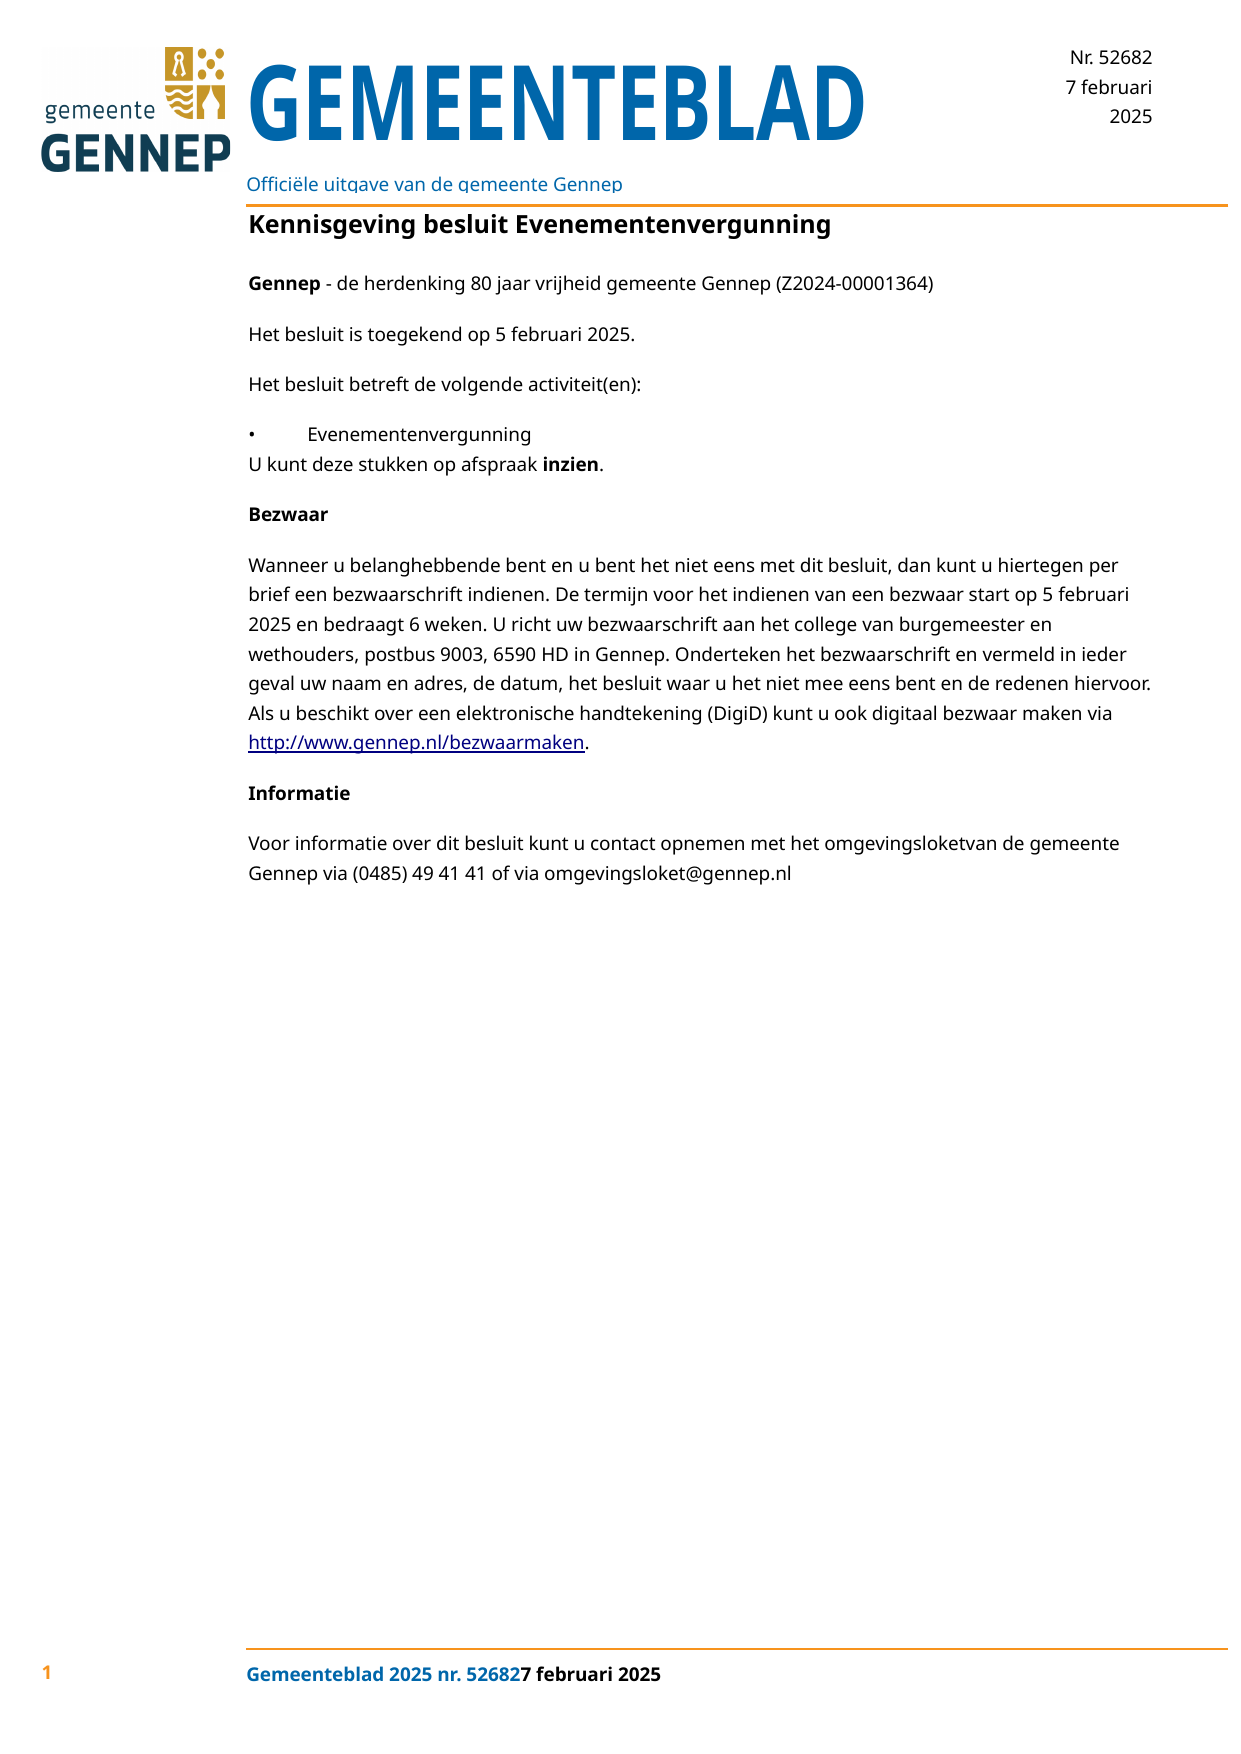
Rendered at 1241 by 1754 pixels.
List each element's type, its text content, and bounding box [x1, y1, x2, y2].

text Gennep - de herdenking 80 jaar vrijheid gemeente Gennep (Z2024-00001364) [248, 270, 1152, 296]
text Wanneer u belanghebbende bent en u bent het niet eens met dit besluit, dan kunt u hiertegen per brief een bezwaarschrift indienen. De termijn voor het indienen van een bezwaar start op 5 februari 2025 en bedraagt 6 weken. U richt uw bezwaarschrift aan het college van burgemeester en wethouders, postbus 9003, 6590 HD in Gennep. Onderteken het bezwaarschrift en vermeld in ieder geval uw naam en adres, de datum, het besluit waar u het niet mee eens bent en de redenen hiervoor. Als u beschikt over een elektronische handtekening (DigiD) kunt u ook digitaal bezwaar maken via http://www.gennep.nl/bezwaarmaken. [248, 552, 1152, 755]
text Voor informatie over dit besluit kunt u contact opnemen met het omgevingsloketvan de gemeente Gennep via (0485) 49 41 41 of via omgevingsloket@gennep.nl [248, 830, 1152, 886]
text Kennisgeving besluit Evenementenvergunning [248, 207, 1152, 241]
text Bezwaar [248, 502, 1152, 527]
text Het besluit is toegekend op 5 februari 2025. [248, 321, 1152, 346]
text Informatie [248, 780, 1152, 806]
list Evenementenvergunning [248, 422, 1152, 447]
picture [41, 47, 231, 172]
text Het besluit betreft de volgende activiteit(en): [248, 371, 1152, 397]
text U kunt deze stukken op afspraak inzien. [248, 451, 1152, 477]
